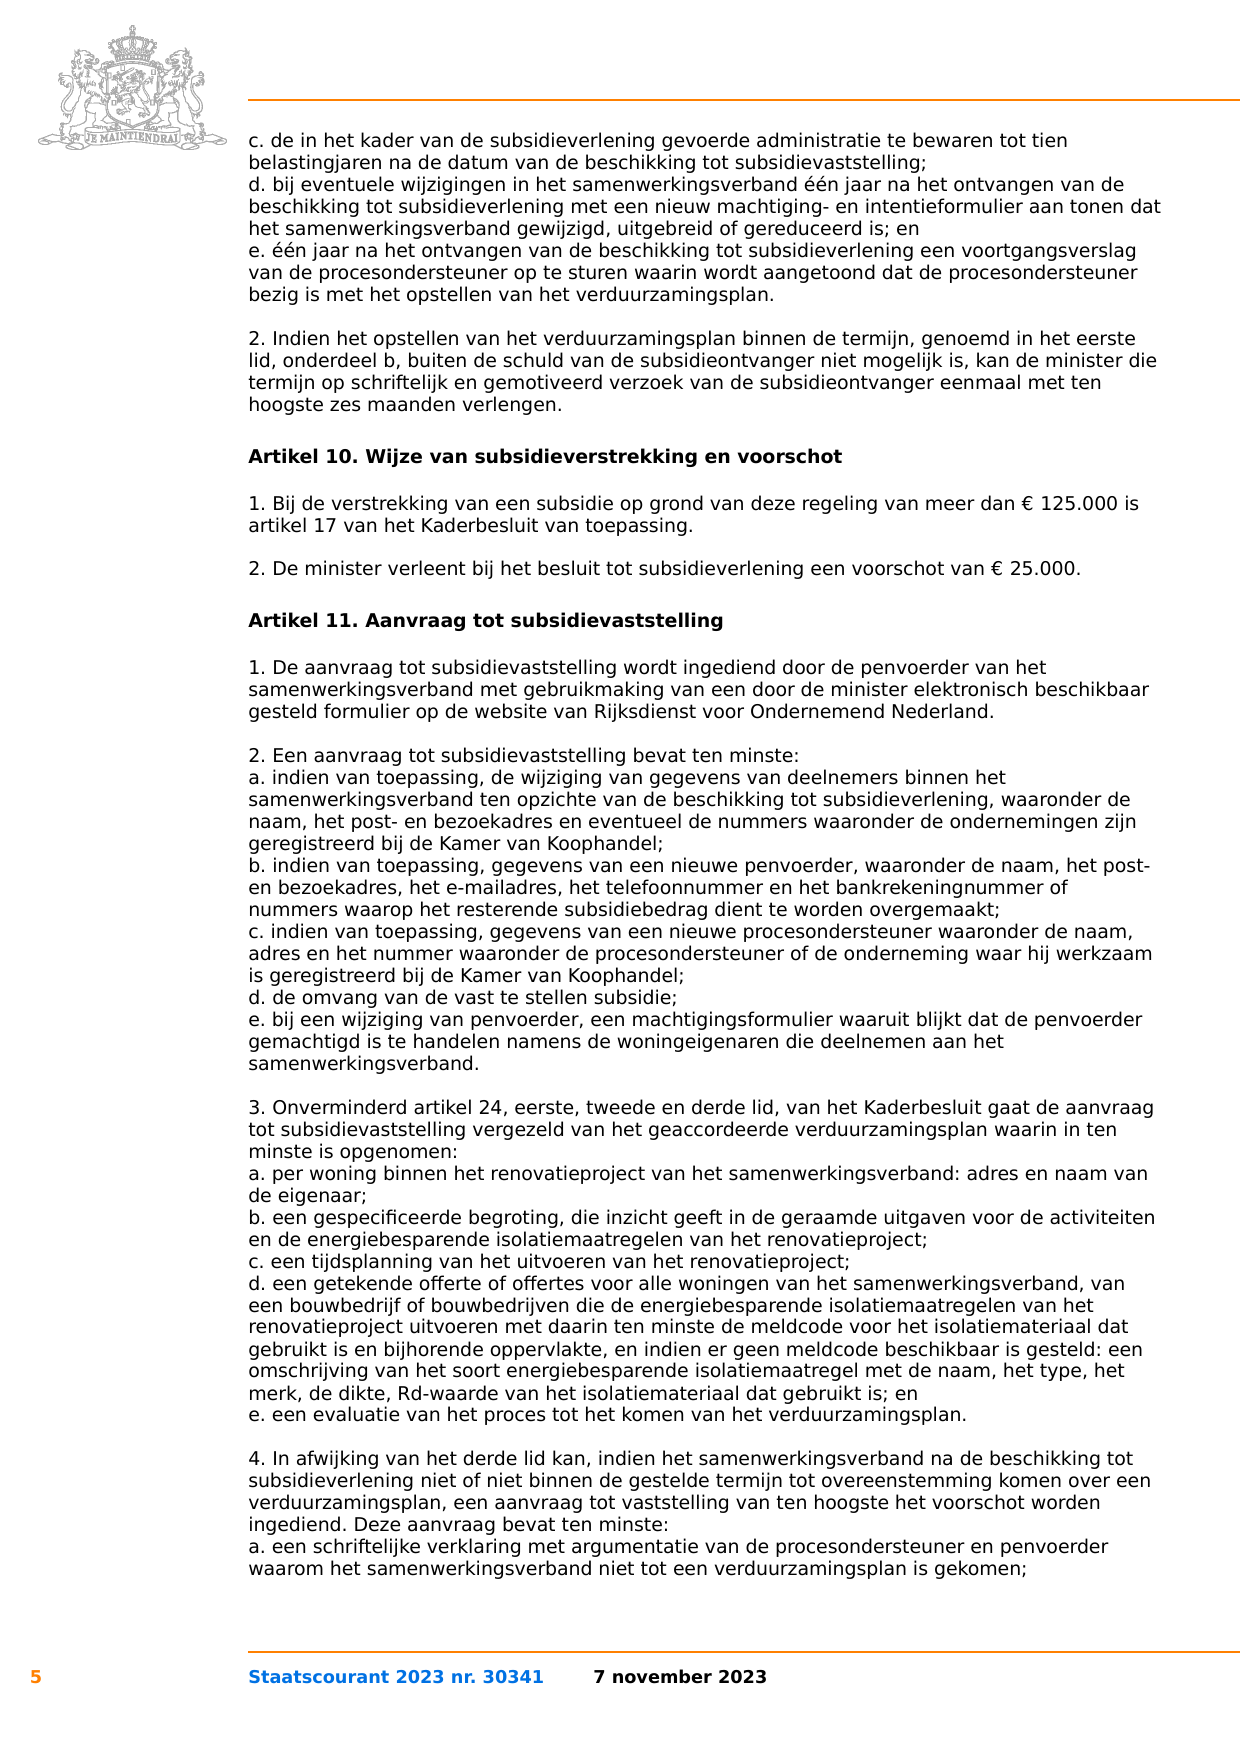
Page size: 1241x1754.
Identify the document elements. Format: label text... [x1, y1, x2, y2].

text 3. Onverminderd artikel 24, eerste, tweede en derde lid, van het Kaderbesluit gaat de aanvraag tot subsidievaststelling vergezeld van het geaccordeerde verduurzamingsplan waarin in ten minste is opgenomen: [248, 1097, 1163, 1163]
picture [38, 25, 227, 150]
text c. indien van toepassing, gegevens van een nieuwe procesondersteuner waaronder de naam, adres en het nummer waaronder de procesondersteuner of de onderneming waar hij werkzaam is geregistreerd bij de Kamer van Koophandel; [248, 921, 1163, 987]
text a. per woning binnen het renovatieproject van het samenwerkingsverband: adres en naam van de eigenaar; [248, 1163, 1163, 1207]
text 2. De minister verleent bij het besluit tot subsidieverlening een voorschot van € 25.000. [248, 558, 1163, 580]
subtitle Artikel 11. Aanvraag tot subsidievaststelling [248, 610, 1163, 632]
text 1. Bij de verstrekking van een subsidie op grond van deze regeling van meer dan € 125.000 is artikel 17 van het Kaderbesluit van toepassing. [248, 492, 1163, 536]
text b. indien van toepassing, gegevens van een nieuwe penvoerder, waaronder de naam, het post- en bezoekadres, het e-mailadres, het telefoonnummer en het bankrekeningnummer of nummers waarop het resterende subsidiebedrag dient te worden overgemaakt; [248, 855, 1163, 921]
text e. bij een wijziging van penvoerder, een machtigingsformulier waaruit blijkt dat de penvoerder gemachtigd is te handelen namens de woningeigenaren die deelnemen aan het samenwerkingsverband. [248, 1009, 1163, 1075]
text d. bij eventuele wijzigingen in het samenwerkingsverband één jaar na het ontvangen van de beschikking tot subsidieverlening met een nieuw machtiging- en intentieformulier aan tonen dat het samenwerkingsverband gewijzigd, uitgebreid of gereduceerd is; en [248, 174, 1163, 240]
text b. een gespecificeerde begroting, die inzicht geeft in de geraamde uitgaven voor de activiteiten en de energiebesparende isolatiemaatregelen van het renovatieproject; [248, 1207, 1163, 1251]
text e. een evaluatie van het proces tot het komen van het verduurzamingsplan. [248, 1404, 1163, 1426]
text 2. Een aanvraag tot subsidievaststelling bevat ten minste: [248, 745, 1163, 767]
text a. een schriftelijke verklaring met argumentatie van de procesondersteuner en penvoerder waarom het samenwerkingsverband niet tot een verduurzamingsplan is gekomen; [248, 1536, 1163, 1580]
text a. indien van toepassing, de wijziging van gegevens van deelnemers binnen het samenwerkingsverband ten opzichte van de beschikking tot subsidieverlening, waaronder de naam, het post- en bezoekadres en eventueel de nummers waaronder de ondernemingen zijn geregistreerd bij de Kamer van Koophandel; [248, 767, 1163, 855]
text 1. De aanvraag tot subsidievaststelling wordt ingediend door de penvoerder van het samenwerkingsverband met gebruikmaking van een door de minister elektronisch beschikbaar gesteld formulier op de website van Rijksdienst voor Ondernemend Nederland. [248, 657, 1163, 723]
text d. de omvang van de vast te stellen subsidie; [248, 987, 1163, 1009]
text c. een tijdsplanning van het uitvoeren van het renovatieproject; [248, 1251, 1163, 1272]
text d. een getekende offerte of offertes voor alle woningen van het samenwerkingsverband, van een bouwbedrijf of bouwbedrijven die de energiebesparende isolatiemaatregelen van het renovatieproject uitvoeren met daarin ten minste de meldcode voor het isolatiemateriaal dat gebruikt is en bijhorende oppervlakte, en indien er geen meldcode beschikbaar is gesteld: een omschrijving van het soort energiebesparende isolatiemaatregel met de naam, het type, het merk, de dikte, Rd-waarde van het isolatiemateriaal dat gebruikt is; en [248, 1272, 1163, 1404]
text 4. In afwijking van het derde lid kan, indien het samenwerkingsverband na de beschikking tot subsidieverlening niet of niet binnen de gestelde termijn tot overeenstemming komen over een verduurzamingsplan, een aanvraag tot vaststelling van ten hoogste het voorschot worden ingediend. Deze aanvraag bevat ten minste: [248, 1448, 1163, 1536]
text e. één jaar na het ontvangen van de beschikking tot subsidieverlening een voortgangsverslag van de procesondersteuner op te sturen waarin wordt aangetoond dat de procesondersteuner bezig is met het opstellen van het verduurzamingsplan. [248, 240, 1163, 306]
subtitle Artikel 10. Wijze van subsidieverstrekking en voorschot [248, 446, 1163, 467]
text 2. Indien het opstellen van het verduurzamingsplan binnen de termijn, genoemd in het eerste lid, onderdeel b, buiten de schuld van de subsidieontvanger niet mogelijk is, kan de minister die termijn op schriftelijk en gemotiveerd verzoek van de subsidieontvanger eenmaal met ten hoogste zes maanden verlengen. [248, 328, 1163, 416]
text c. de in het kader van de subsidieverlening gevoerde administratie te bewaren tot tien belastingjaren na de datum van de beschikking tot subsidievaststelling; [248, 130, 1163, 174]
